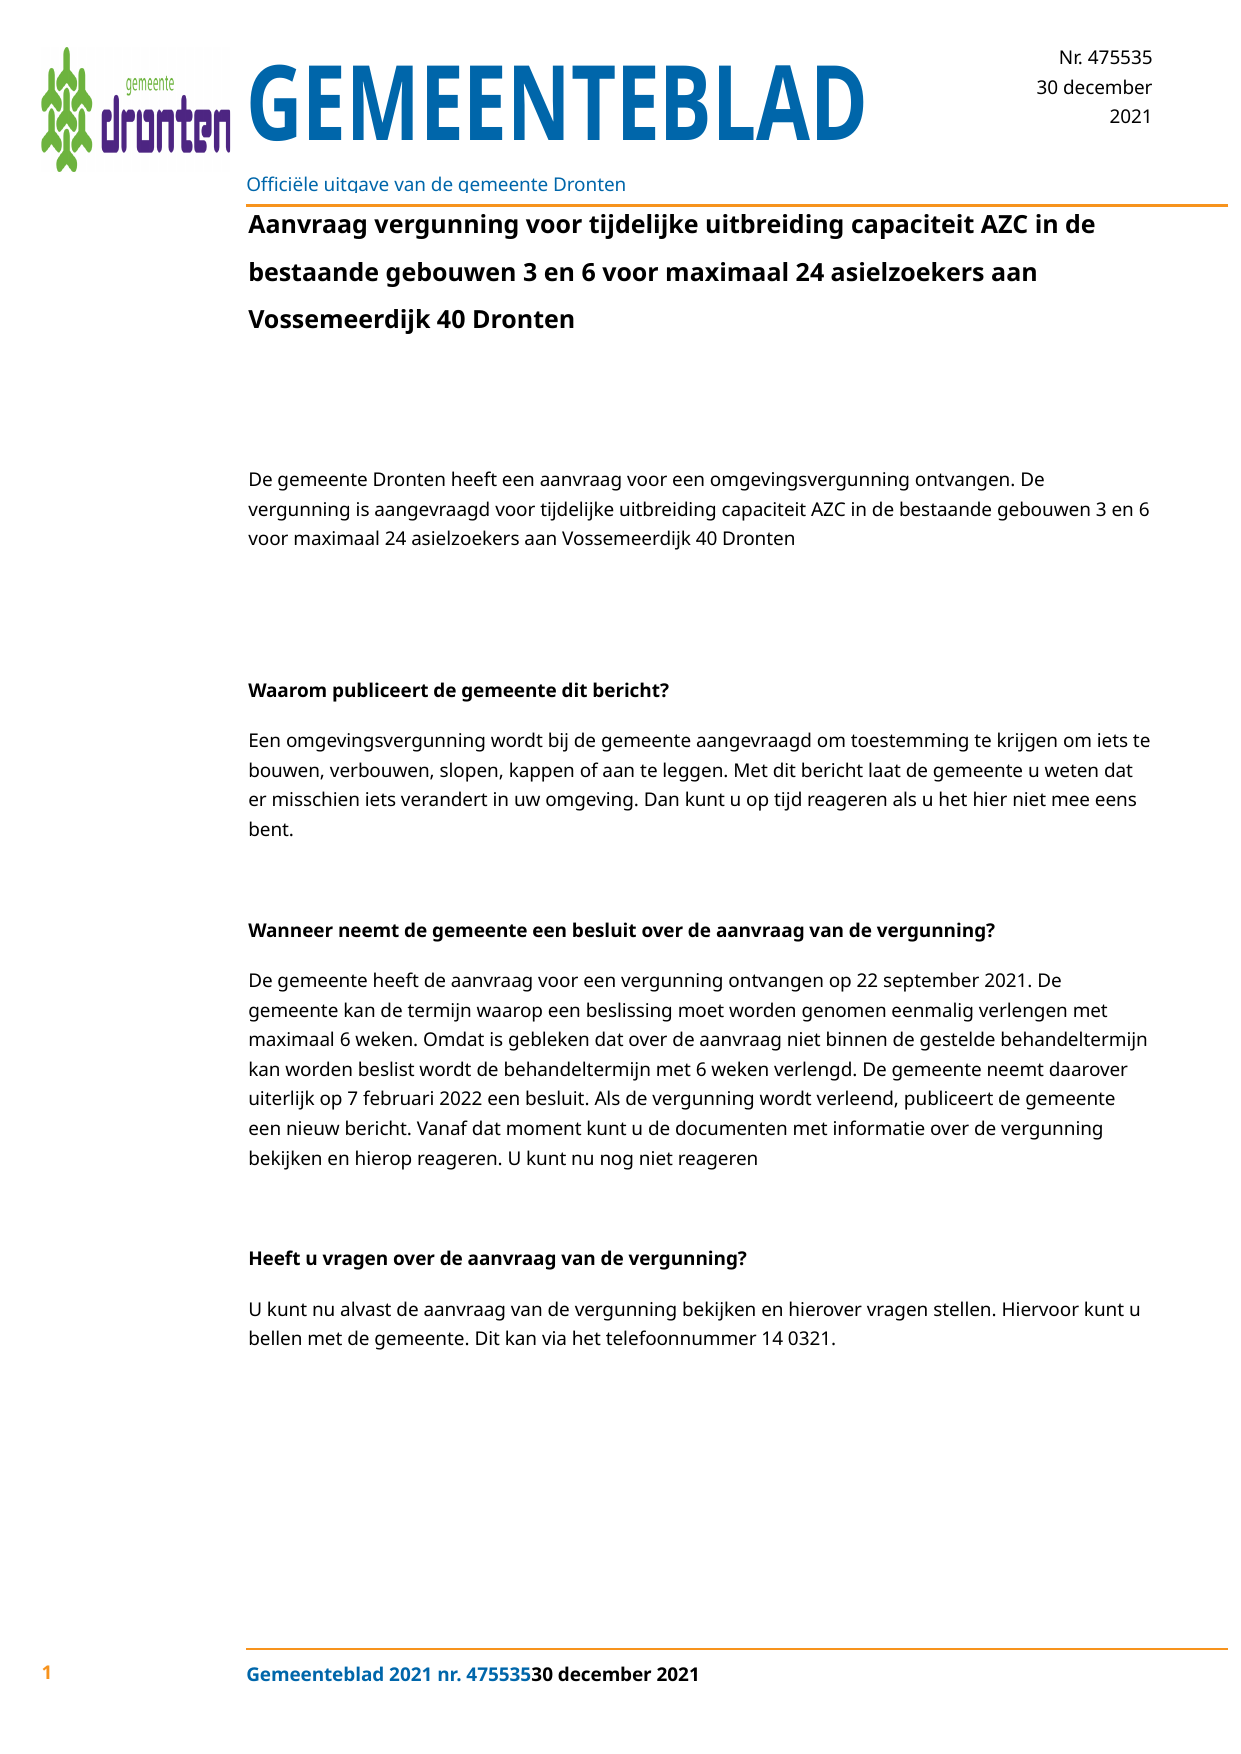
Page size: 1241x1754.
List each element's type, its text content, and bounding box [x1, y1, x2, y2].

text Een omgevingsvergunning wordt bij de gemeente aangevraagd om toestemming te krijgen om iets te bouwen, verbouwen, slopen, kappen of aan te leggen. Met dit bericht laat de gemeente u weten dat er misschien iets verandert in uw omgeving. Dan kunt u op tijd reageren als u het hier niet mee eens bent. [248, 727, 1152, 842]
picture [41, 47, 231, 172]
text Waarom publiceert de gemeente dit bericht? [248, 677, 1152, 702]
text Aanvraag vergunning voor tijdelijke uitbreiding capaciteit AZC in de bestaande gebouwen 3 en 6 voor maximaal 24 asielzoekers aan Vossemeerdijk 40 Dronten [248, 207, 1152, 336]
text U kunt nu alvast de aanvraag van de vergunning bekijken en hierover vragen stellen. Hiervoor kunt u bellen met de gemeente. Dit kan via het telefoonnummer 14 0321. [248, 1296, 1152, 1351]
text Wanneer neemt de gemeente een besluit over de aanvraag van de vergunning? [248, 917, 1152, 942]
text De gemeente heeft de aanvraag voor een vergunning ontvangen op 22 september 2021. De gemeente kan de termijn waarop een beslissing moet worden genomen eenmalig verlengen met maximaal 6 weken. Omdat is gebleken dat over de aanvraag niet binnen de gestelde behandeltermijn kan worden beslist wordt de behandeltermijn met 6 weken verlengd. De gemeente neemt daarover uiterlijk op 7 februari 2022 een besluit. Als de vergunning wordt verleend, publiceert de gemeente een nieuw bericht. Vanaf dat moment kunt u de documenten met informatie over de vergunning bekijken en hierop reageren. U kunt nu nog niet reageren [248, 967, 1152, 1170]
text De gemeente Dronten heeft een aanvraag voor een omgevingsvergunning ontvangen. De vergunning is aangevraagd voor tijdelijke uitbreiding capaciteit AZC in de bestaande gebouwen 3 en 6 voor maximaal 24 asielzoekers aan Vossemeerdijk 40 Dronten [248, 466, 1152, 551]
text Heeft u vragen over de aanvraag van de vergunning? [248, 1246, 1152, 1271]
